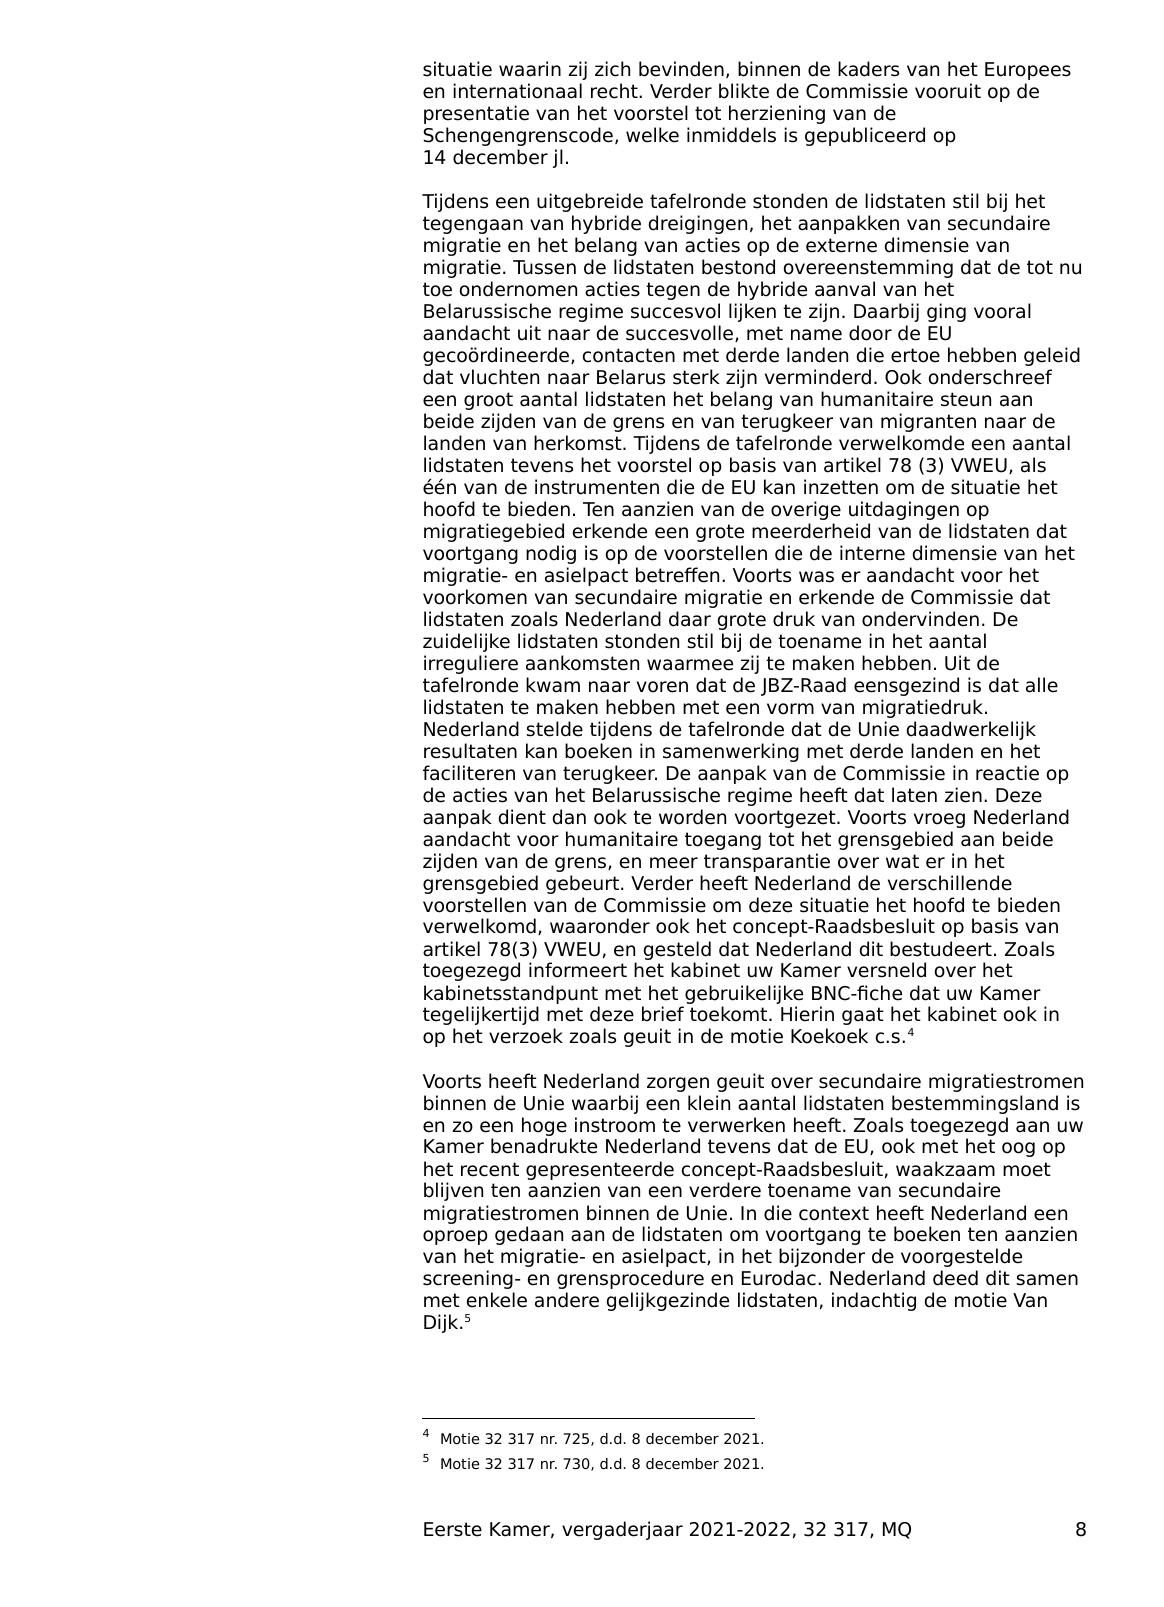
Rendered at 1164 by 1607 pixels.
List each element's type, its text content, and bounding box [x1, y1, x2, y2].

text Motie 32 317 nr. 725, d.d. 8 december 2021. [422, 1427, 1087, 1449]
text Tijdens een uitgebreide tafelronde stonden de lidstaten stil bij het tegengaan van hybride dreigingen, het aanpakken van secundaire migratie en het belang van acties op de externe dimensie van migratie. Tussen de lidstaten bestond overeenstemming dat de tot nu toe ondernomen acties tegen de hybride aanval van het Belarussische regime succesvol lijken te zijn. Daarbij ging vooral aandacht uit naar de succesvolle, met name door de EU gecoördineerde, contacten met derde landen die ertoe hebben geleid dat vluchten naar Belarus sterk zijn verminderd. Ook onderschreef een groot aantal lidstaten het belang van humanitaire steun aan beide zijden van de grens en van terugkeer van migranten naar de landen van herkomst. Tijdens de tafelronde verwelkomde een aantal lidstaten tevens het voorstel op basis van artikel 78 (3) VWEU, als één van de instrumenten die de EU kan inzetten om de situatie het hoofd te bieden. Ten aanzien van de overige uitdagingen op migratiegebied erkende een grote meerderheid van de lidstaten dat voortgang nodig is op de voorstellen die de interne dimensie van het migratie- en asielpact betreffen. Voorts was er aandacht voor het voorkomen van secundaire migratie en erkende de Commissie dat lidstaten zoals Nederland daar grote druk van ondervinden. De zuidelijke lidstaten stonden stil bij de toename in het aantal irreguliere aankomsten waarmee zij te maken hebben. Uit de tafelronde kwam naar voren dat de JBZ-Raad eensgezind is dat alle lidstaten te maken hebben met een vorm van migratiedruk. [422, 191, 1087, 719]
text Voorts heeft Nederland zorgen geuit over secundaire migratiestromen binnen de Unie waarbij een klein aantal lidstaten bestemmingsland is en zo een hoge instroom te verwerken heeft. Zoals toegezegd aan uw Kamer benadrukte Nederland tevens dat de EU, ook met het oog op het recent gepresenteerde concept-Raadsbesluit, waakzaam moet blijven ten aanzien van een verdere toename van secundaire migratiestromen binnen de Unie. In die context heeft Nederland een oproep gedaan aan de lidstaten om voortgang te boeken ten aanzien van het migratie- en asielpact, in het bijzonder de voorgestelde screening- en grensprocedure en Eurodac. Nederland deed dit samen met enkele andere gelijkgezinde lidstaten, indachtig de motie Van Dijk. [422, 1071, 1087, 1334]
text Nederland stelde tijdens de tafelronde dat de Unie daadwerkelijk resultaten kan boeken in samenwerking met derde landen en het faciliteren van terugkeer. De aanpak van de Commissie in reactie op de acties van het Belarussische regime heeft dat laten zien. Deze aanpak dient dan ook te worden voortgezet. Voorts vroeg Nederland aandacht voor humanitaire toegang tot het grensgebied aan beide zijden van de grens, en meer transparantie over wat er in het grensgebied gebeurt. Verder heeft Nederland de verschillende voorstellen van de Commissie om deze situatie het hoofd te bieden verwelkomd, waaronder ook het concept-Raadsbesluit op basis van artikel 78(3) VWEU, en gesteld dat Nederland dit bestudeert. Zoals toegezegd informeert het kabinet uw Kamer versneld over het kabinetsstandpunt met het gebruikelijke BNC-fiche dat uw Kamer tegelijkertijd met deze brief toekomt. Hierin gaat het kabinet ook in op het verzoek zoals geuit in de motie Koekoek c.s. [422, 719, 1087, 1048]
text Motie 32 317 nr. 730, d.d. 8 december 2021. [422, 1452, 1087, 1474]
text situatie waarin zij zich bevinden, binnen de kaders van het Europees en internationaal recht. Verder blikte de Commissie vooruit op de presentatie van het voorstel tot herziening van de Schengengrenscode, welke inmiddels is gepubliceerd op 14 december jl. [422, 59, 1087, 169]
